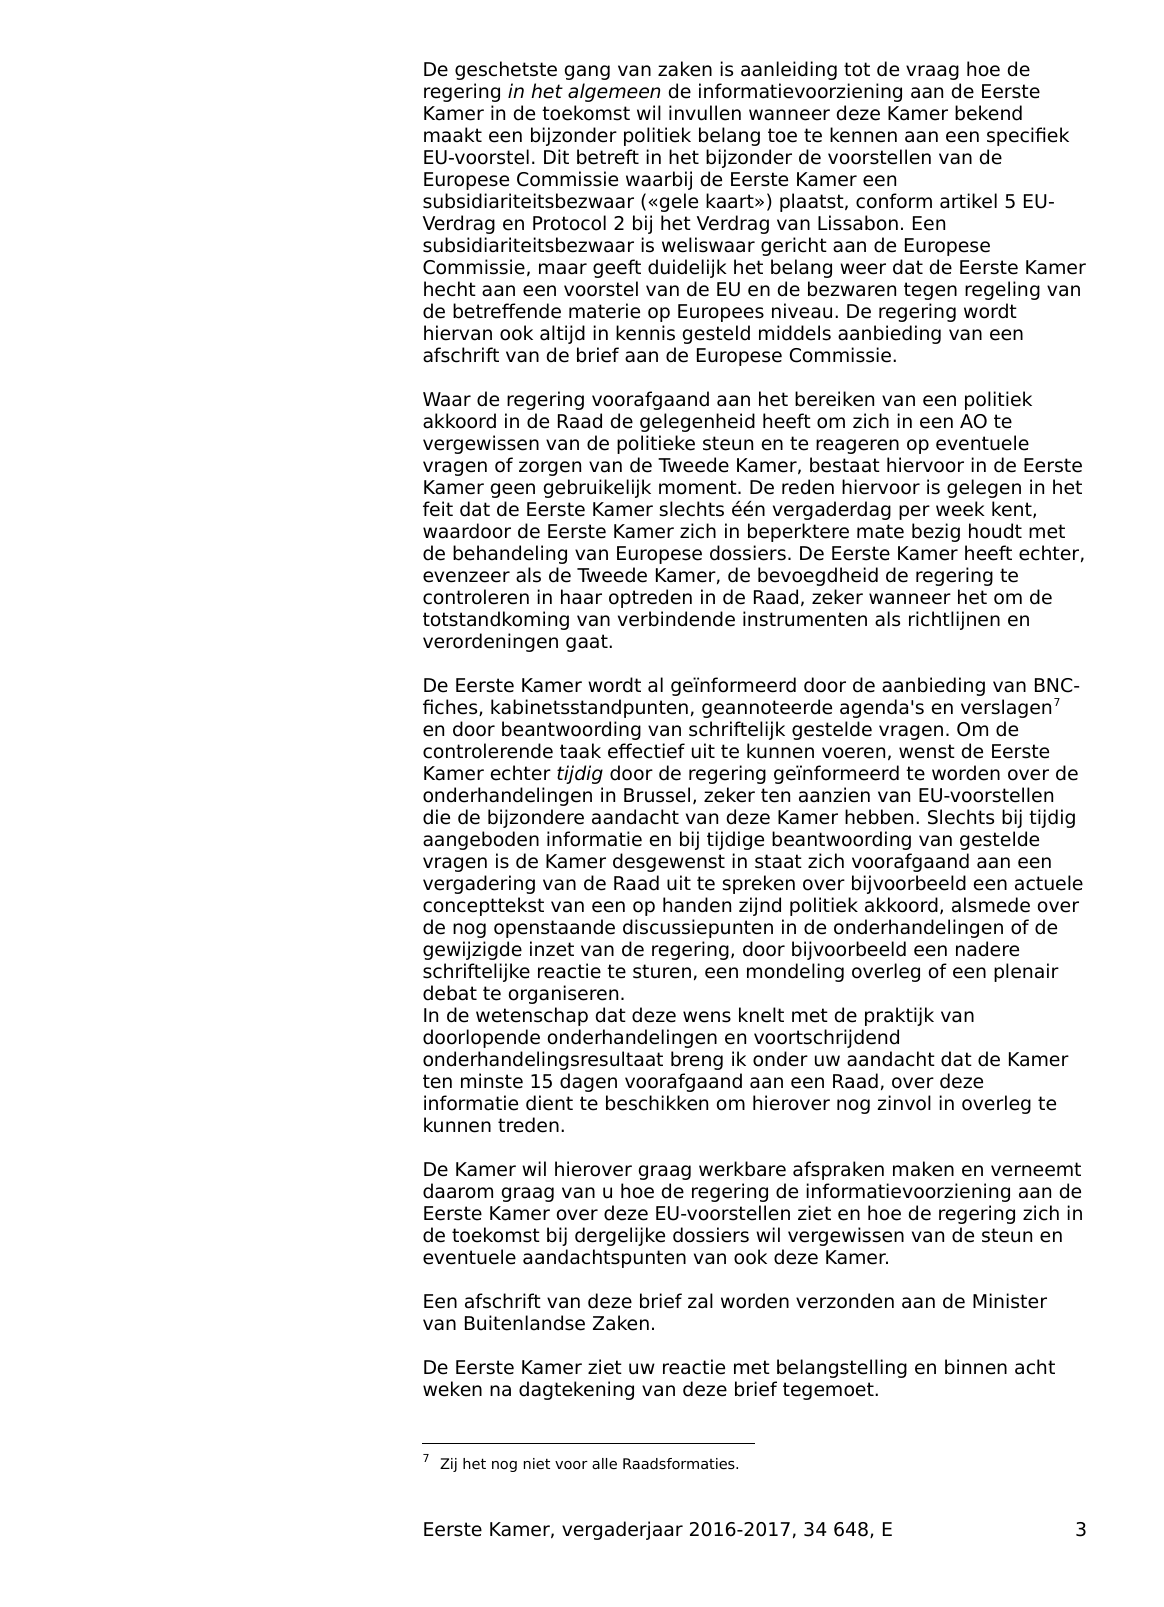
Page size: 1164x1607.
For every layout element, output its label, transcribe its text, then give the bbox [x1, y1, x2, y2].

text De Kamer wil hierover graag werkbare afspraken maken en verneemt daarom graag van u hoe de regering de informatievoorziening aan de Eerste Kamer over deze EU-voorstellen ziet en hoe de regering zich in de toekomst bij dergelijke dossiers wil vergewissen van de steun en eventuele aandachtspunten van ook deze Kamer. [422, 1159, 1087, 1268]
text De geschetste gang van zaken is aanleiding tot de vraag hoe de regering in het algemeen de informatievoorziening aan de Eerste Kamer in de toekomst wil invullen wanneer deze Kamer bekend maakt een bijzonder politiek belang toe te kennen aan een specifiek EU-voorstel. Dit betreft in het bijzonder de voorstellen van de Europese Commissie waarbij de Eerste Kamer een subsidiariteitsbezwaar («gele kaart») plaatst, conform artikel 5 EU-Verdrag en Protocol 2 bij het Verdrag van Lissabon. Een subsidiariteitsbezwaar is weliswaar gericht aan de Europese Commissie, maar geeft duidelijk het belang weer dat de Eerste Kamer hecht aan een voorstel van de EU en de bezwaren tegen regeling van de betreffende materie op Europees niveau. De regering wordt hiervan ook altijd in kennis gesteld middels aanbieding van een afschrift van de brief aan de Europese Commissie. [422, 59, 1087, 367]
text De Eerste Kamer wordt al geïnformeerd door de aanbieding van BNC-fiches, kabinetsstandpunten, geannoteerde agenda's en verslagen en door beantwoording van schriftelijk gestelde vragen. Om de controlerende taak effectief uit te kunnen voeren, wenst de Eerste Kamer echter tijdig door de regering geïnformeerd te worden over de onderhandelingen in Brussel, zeker ten aanzien van EU-voorstellen die de bijzondere aandacht van deze Kamer hebben. Slechts bij tijdig aangeboden informatie en bij tijdige beantwoording van gestelde vragen is de Kamer desgewenst in staat zich voorafgaand aan een vergadering van de Raad uit te spreken over bijvoorbeeld een actuele concepttekst van een op handen zijnd politiek akkoord, alsmede over de nog openstaande discussiepunten in de onderhandelingen of de gewijzigde inzet van de regering, door bijvoorbeeld een nadere schriftelijke reactie te sturen, een mondeling overleg of een plenair debat te organiseren. [422, 675, 1087, 1004]
text Een afschrift van deze brief zal worden verzonden aan de Minister van Buitenlandse Zaken. [422, 1291, 1087, 1335]
text In de wetenschap dat deze wens knelt met de praktijk van doorlopende onderhandelingen en voortschrijdend onderhandelingsresultaat breng ik onder uw aandacht dat de Kamer ten minste 15 dagen voorafgaand aan een Raad, over deze informatie dient te beschikken om hierover nog zinvol in overleg te kunnen treden. [422, 1004, 1087, 1136]
text Zij het nog niet voor alle Raadsformaties. [422, 1452, 1087, 1474]
text De Eerste Kamer ziet uw reactie met belangstelling en binnen acht weken na dagtekening van deze brief tegemoet. [422, 1357, 1087, 1401]
text Waar de regering voorafgaand aan het bereiken van een politiek akkoord in de Raad de gelegenheid heeft om zich in een AO te vergewissen van de politieke steun en te reageren op eventuele vragen of zorgen van de Tweede Kamer, bestaat hiervoor in de Eerste Kamer geen gebruikelijk moment. De reden hiervoor is gelegen in het feit dat de Eerste Kamer slechts één vergaderdag per week kent, waardoor de Eerste Kamer zich in beperktere mate bezig houdt met de behandeling van Europese dossiers. De Eerste Kamer heeft echter, evenzeer als de Tweede Kamer, de bevoegdheid de regering te controleren in haar optreden in de Raad, zeker wanneer het om de totstandkoming van verbindende instrumenten als richtlijnen en verordeningen gaat. [422, 389, 1087, 653]
